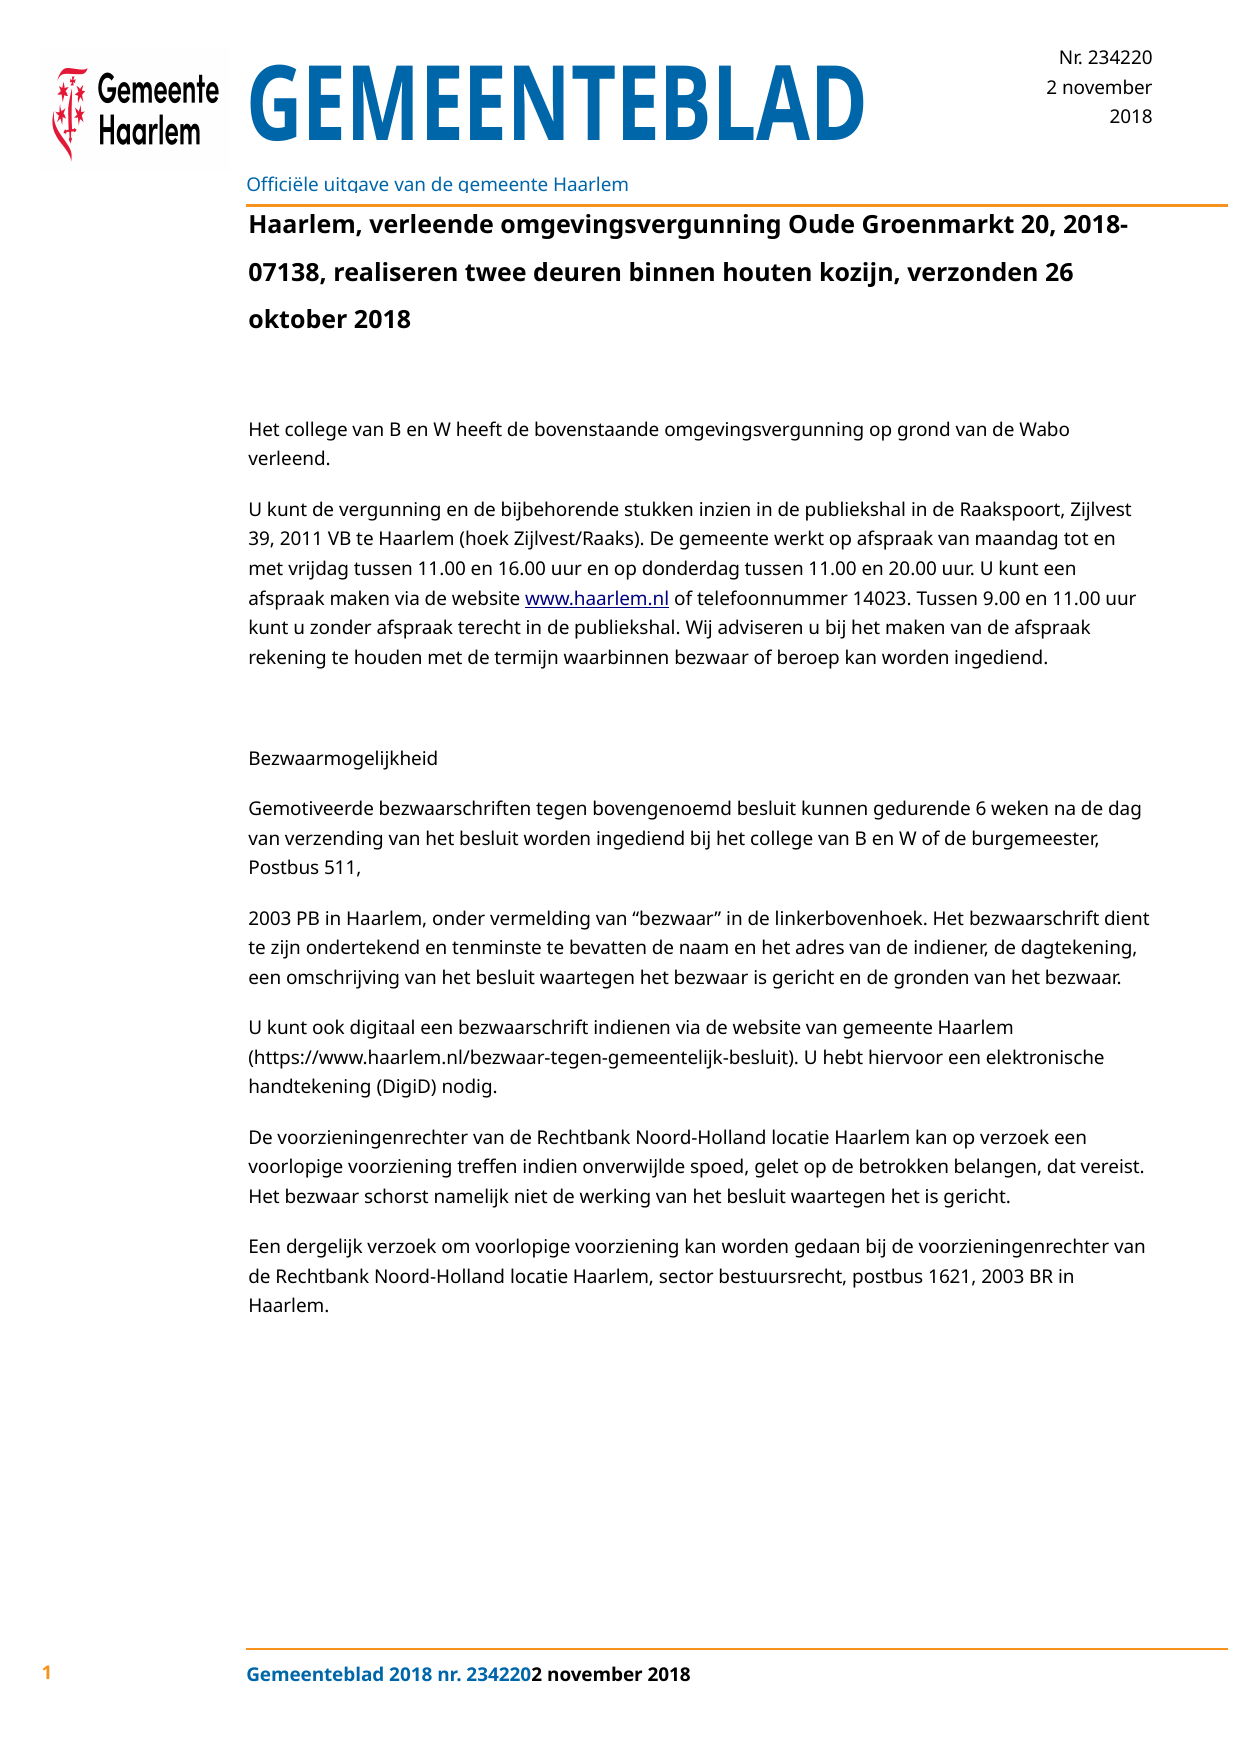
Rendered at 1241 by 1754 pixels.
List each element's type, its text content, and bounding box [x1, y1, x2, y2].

text Gemotiveerde bezwaarschriften tegen bovengenoemd besluit kunnen gedurende 6 weken na de dag van verzending van het besluit worden ingediend bij het college van B en W of de burgemeester, Postbus 511, [248, 795, 1152, 880]
picture [41, 47, 231, 172]
text U kunt de vergunning en de bijbehorende stukken inzien in de publiekshal in de Raakspoort, Zijlvest 39, 2011 VB te Haarlem (hoek Zijlvest/Raaks). De gemeente werkt op afspraak van maandag tot en met vrijdag tussen 11.00 en 16.00 uur en op donderdag tussen 11.00 en 20.00 uur. U kunt een afspraak maken via de website www.haarlem.nl of telefoonnummer 14023. Tussen 9.00 en 11.00 uur kunt u zonder afspraak terecht in de publiekshal. Wij adviseren u bij het maken van de afspraak rekening te houden met de termijn waarbinnen bezwaar of beroep kan worden ingediend. [248, 496, 1152, 669]
text 2003 PB in Haarlem, onder vermelding van “bezwaar” in de linkerbovenhoek. Het bezwaarschrift dient te zijn ondertekend en tenminste te bevatten de naam en het adres van de indiener, de dagtekening, een omschrijving van het besluit waartegen het bezwaar is gericht en de gronden van het bezwaar. [248, 905, 1152, 989]
text Het college van B en W heeft de bovenstaande omgevingsvergunning op grond van de Wabo verleend. [248, 416, 1152, 471]
text De voorzieningenrechter van de Rechtbank Noord-Holland locatie Haarlem kan op verzoek een voorlopige voorziening treffen indien onverwijlde spoed, gelet op de betrokken belangen, dat vereist. Het bezwaar schorst namelijk niet de werking van het besluit waartegen het is gericht. [248, 1124, 1152, 1209]
text Bezwaarmogelijkheid [248, 745, 1152, 770]
text Haarlem, verleende omgevingsvergunning Oude Groenmarkt 20, 2018-07138, realiseren twee deuren binnen houten kozijn, verzonden 26 oktober 2018 [248, 207, 1152, 336]
text Een dergelijk verzoek om voorlopige voorziening kan worden gedaan bij de voorzieningenrechter van de Rechtbank Noord-Holland locatie Haarlem, sector bestuursrecht, postbus 1621, 2003 BR in Haarlem. [248, 1233, 1152, 1318]
text U kunt ook digitaal een bezwaarschrift indienen via de website van gemeente Haarlem (https://www.haarlem.nl/bezwaar-tegen-gemeentelijk-besluit). U hebt hiervoor een elektronische handtekening (DigiD) nodig. [248, 1014, 1152, 1099]
